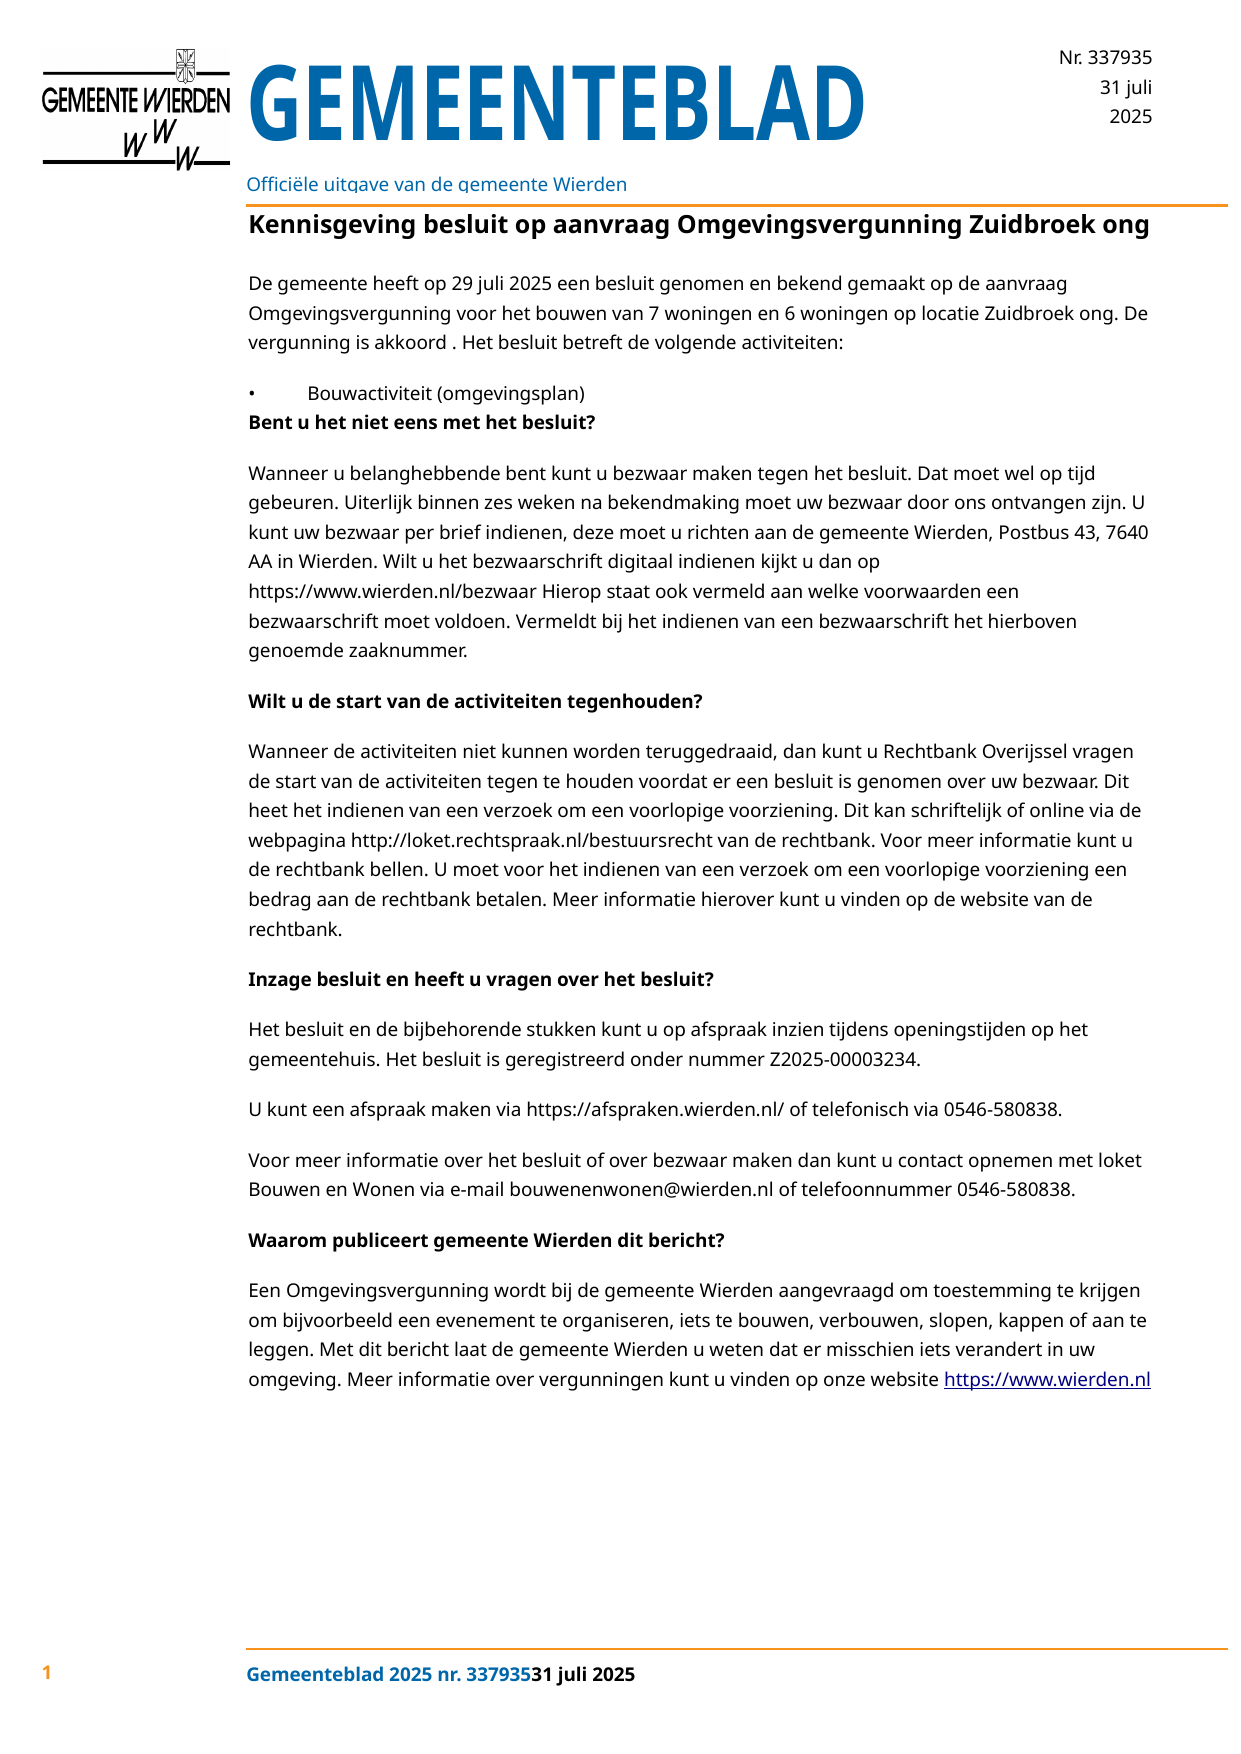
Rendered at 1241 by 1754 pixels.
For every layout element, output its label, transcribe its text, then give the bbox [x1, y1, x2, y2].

text Wilt u de start van de activiteiten tegenhouden? [248, 688, 1152, 713]
text Voor meer informatie over het besluit of over bezwaar maken dan kunt u contact opnemen met loket Bouwen en Wonen via e-mail bouwenenwonen@wierden.nl of telefoonnummer 0546-580838. [248, 1147, 1152, 1202]
text Wanneer de activiteiten niet kunnen worden teruggedraaid, dan kunt u Rechtbank Overijssel vragen de start van de activiteiten tegen te houden voordat er een besluit is genomen over uw bezwaar. Dit heet het indienen van een verzoek om een voorlopige voorziening. Dit kan schriftelijk of online via de webpagina http://loket.rechtspraak.nl/bestuursrecht van de rechtbank. Voor meer informatie kunt u de rechtbank bellen. U moet voor het indienen van een verzoek om een voorlopige voorziening een bedrag aan de rechtbank betalen. Meer informatie hierover kunt u vinden op de website van de rechtbank. [248, 738, 1152, 941]
text Kennisgeving besluit op aanvraag Omgevingsvergunning Zuidbroek ong [248, 207, 1152, 241]
text Inzage besluit en heeft u vragen over het besluit? [248, 966, 1152, 992]
text Bent u het niet eens met het besluit? [248, 409, 1152, 435]
text De gemeente heeft op 29 juli 2025 een besluit genomen en bekend gemaakt op de aanvraag Omgevingsvergunning voor het bouwen van 7 woningen en 6 woningen op locatie Zuidbroek ong. De vergunning is akkoord . Het besluit betreft de volgende activiteiten: [248, 270, 1152, 355]
text Waarom publiceert gemeente Wierden dit bericht? [248, 1227, 1152, 1253]
text Wanneer u belanghebbende bent kunt u bezwaar maken tegen het besluit. Dat moet wel op tijd gebeuren. Uiterlijk binnen zes weken na bekendmaking moet uw bezwaar door ons ontvangen zijn. U kunt uw bezwaar per brief indienen, deze moet u richten aan de gemeente Wierden, Postbus 43, 7640 AA in Wierden. Wilt u het bezwaarschrift digitaal indienen kijkt u dan op https://www.wierden.nl/bezwaar Hierop staat ook vermeld aan welke voorwaarden een bezwaarschrift moet voldoen. Vermeldt bij het indienen van een bezwaarschrift het hierboven genoemde zaaknummer. [248, 460, 1152, 663]
text Een Omgevingsvergunning wordt bij de gemeente Wierden aangevraagd om toestemming te krijgen om bijvoorbeeld een evenement te organiseren, iets te bouwen, verbouwen, slopen, kappen of aan te leggen. Met dit bericht laat de gemeente Wierden u weten dat er misschien iets verandert in uw omgeving. Meer informatie over vergunningen kunt u vinden op onze website https://www.wierden.nl [248, 1277, 1152, 1392]
list Bouwactiviteit (omgevingsplan) [248, 380, 1152, 406]
text Het besluit en de bijbehorende stukken kunt u op afspraak inzien tijdens openingstijden op het gemeentehuis. Het besluit is geregistreerd onder nummer Z2025-00003234. [248, 1017, 1152, 1072]
text U kunt een afspraak maken via https://afspraken.wierden.nl/ of telefonisch via 0546-580838. [248, 1097, 1152, 1122]
picture [41, 47, 231, 172]
